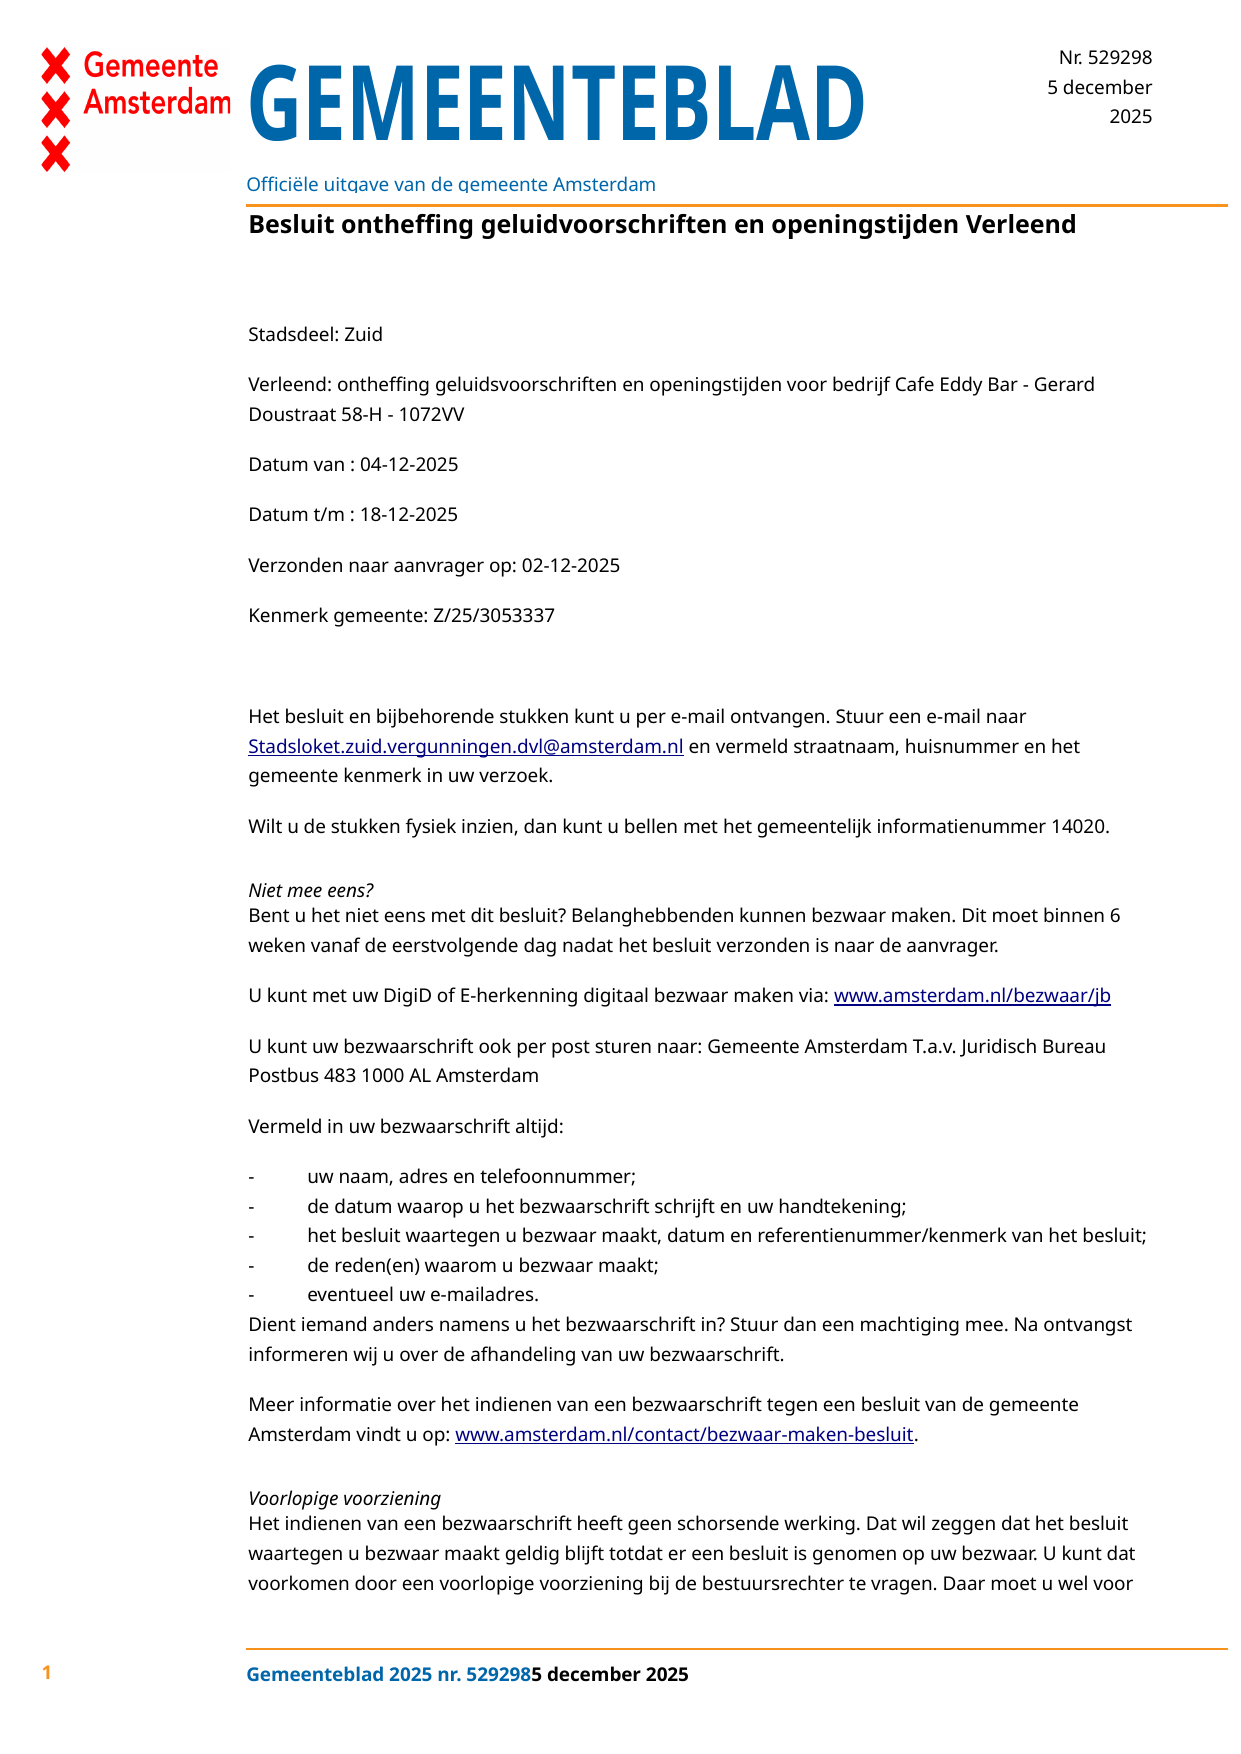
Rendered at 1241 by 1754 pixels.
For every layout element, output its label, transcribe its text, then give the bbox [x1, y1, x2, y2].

list uw naam, adres en telefoonnummer; [248, 1163, 1152, 1189]
text Datum t/m : 18-12-2025 [248, 502, 1152, 527]
text Datum van : 04-12-2025 [248, 451, 1152, 477]
text Verzonden naar aanvrager op: 02-12-2025 [248, 552, 1152, 578]
list de reden(en) waarom u bezwaar maakt; [248, 1252, 1152, 1278]
list de datum waarop u het bezwaarschrift schrijft en uw handtekening; [248, 1193, 1152, 1219]
text Dient iemand anders namens u het bezwaarschrift in? Stuur dan een machtiging mee. Na ontvangst informeren wij u over de afhandeling van uw bezwaarschrift. [248, 1311, 1152, 1367]
text Bent u het niet eens met dit besluit? Belanghebbenden kunnen bezwaar maken. Dit moet binnen 6 weken vanaf de eerstvolgende dag nadat het besluit verzonden is naar de aanvrager. [248, 902, 1152, 958]
list het besluit waartegen u bezwaar maakt, datum en referentienummer/kenmerk van het besluit; [248, 1222, 1152, 1248]
picture [41, 47, 231, 172]
text Vermeld in uw bezwaarschrift altijd: [248, 1113, 1152, 1139]
text Besluit ontheffing geluidvoorschriften en openingstijden Verleend [248, 207, 1152, 241]
list eventueel uw e-mailadres. [248, 1282, 1152, 1307]
text Voorlopige voorziening [248, 1485, 1152, 1511]
text Kenmerk gemeente: Z/25/3053337 [248, 602, 1152, 628]
text U kunt uw bezwaarschrift ook per post sturen naar: Gemeente Amsterdam T.a.v. Juridisch Bureau Postbus 483 1000 AL Amsterdam [248, 1033, 1152, 1088]
text Het indienen van een bezwaarschrift heeft geen schorsende werking. Dat wil zeggen dat het besluit waartegen u bezwaar maakt geldig blijft totdat er een besluit is genomen op uw bezwaar. U kunt dat voorkomen door een voorlopige voorziening bij de bestuursrechter te vragen. Daar moet u wel voor [248, 1511, 1152, 1595]
text U kunt met uw DigiD of E-herkenning digitaal bezwaar maken via: www.amsterdam.nl/bezwaar/jb [248, 982, 1152, 1008]
text Verleend: ontheffing geluidsvoorschriften en openingstijden voor bedrijf Cafe Eddy Bar - Gerard Doustraat 58-H - 1072VV [248, 371, 1152, 426]
text Niet mee eens? [248, 877, 1152, 902]
text Stadsdeel: Zuid [248, 321, 1152, 346]
text Meer informatie over het indienen van een bezwaarschrift tegen een besluit van de gemeente Amsterdam vindt u op: www.amsterdam.nl/contact/bezwaar-maken-besluit. [248, 1391, 1152, 1447]
text Het besluit en bijbehorende stukken kunt u per e-mail ontvangen. Stuur een e-mail naar Stadsloket.zuid.vergunningen.dvl@amsterdam.nl en vermeld straatnaam, huisnummer en het gemeente kenmerk in uw verzoek. [248, 703, 1152, 788]
text Wilt u de stukken fysiek inzien, dan kunt u bellen met het gemeentelijk informatienummer 14020. [248, 813, 1152, 838]
